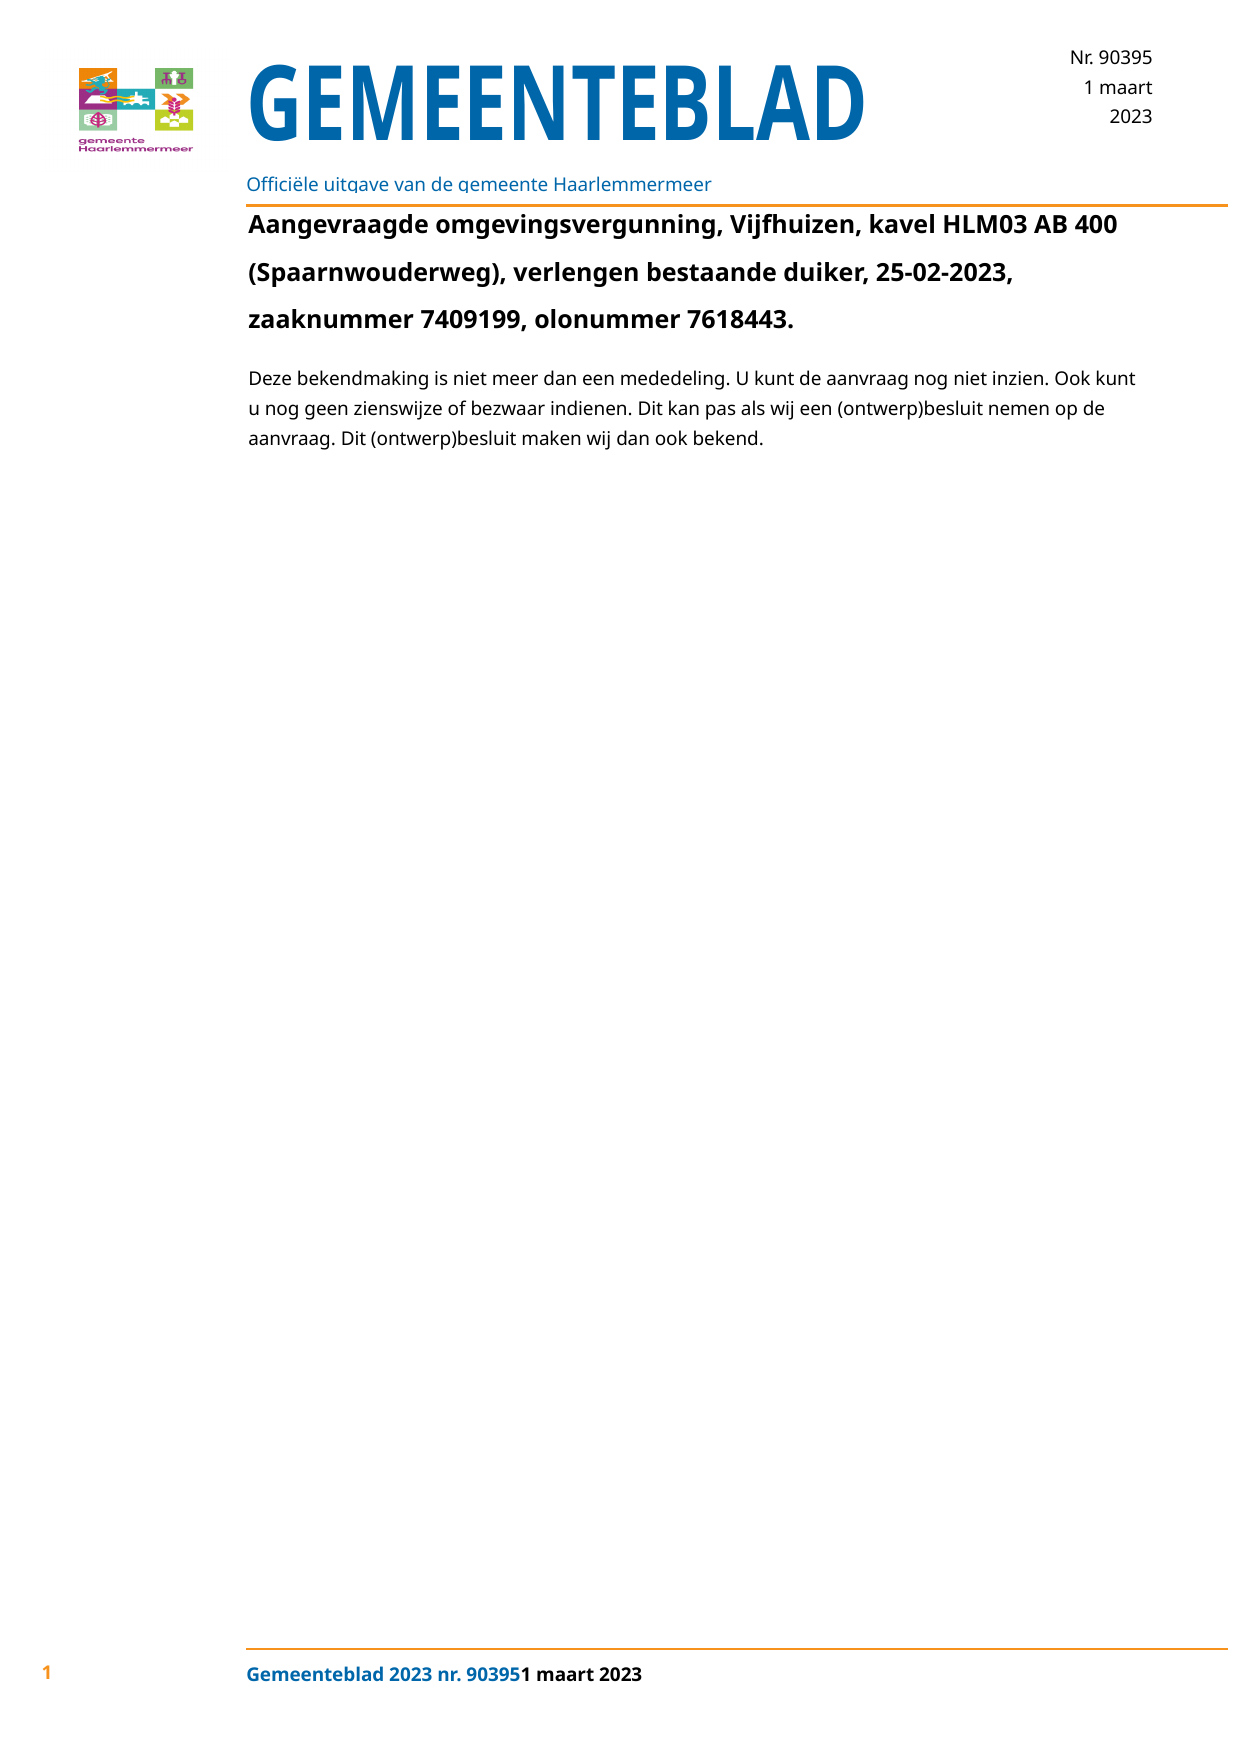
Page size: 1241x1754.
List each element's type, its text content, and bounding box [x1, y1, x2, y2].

picture [41, 47, 231, 172]
text Aangevraagde omgevingsvergunning, Vijfhuizen, kavel HLM03 AB 400 (Spaarnwouderweg), verlengen bestaande duiker, 25-02-2023, zaaknummer 7409199, olonummer 7618443. [248, 207, 1152, 336]
text Deze bekendmaking is niet meer dan een mededeling. U kunt de aanvraag nog niet inzien. Ook kunt u nog geen zienswijze of bezwaar indienen. Dit kan pas als wij een (ontwerp)besluit nemen op de aanvraag. Dit (ontwerp)besluit maken wij dan ook bekend. [248, 366, 1152, 450]
